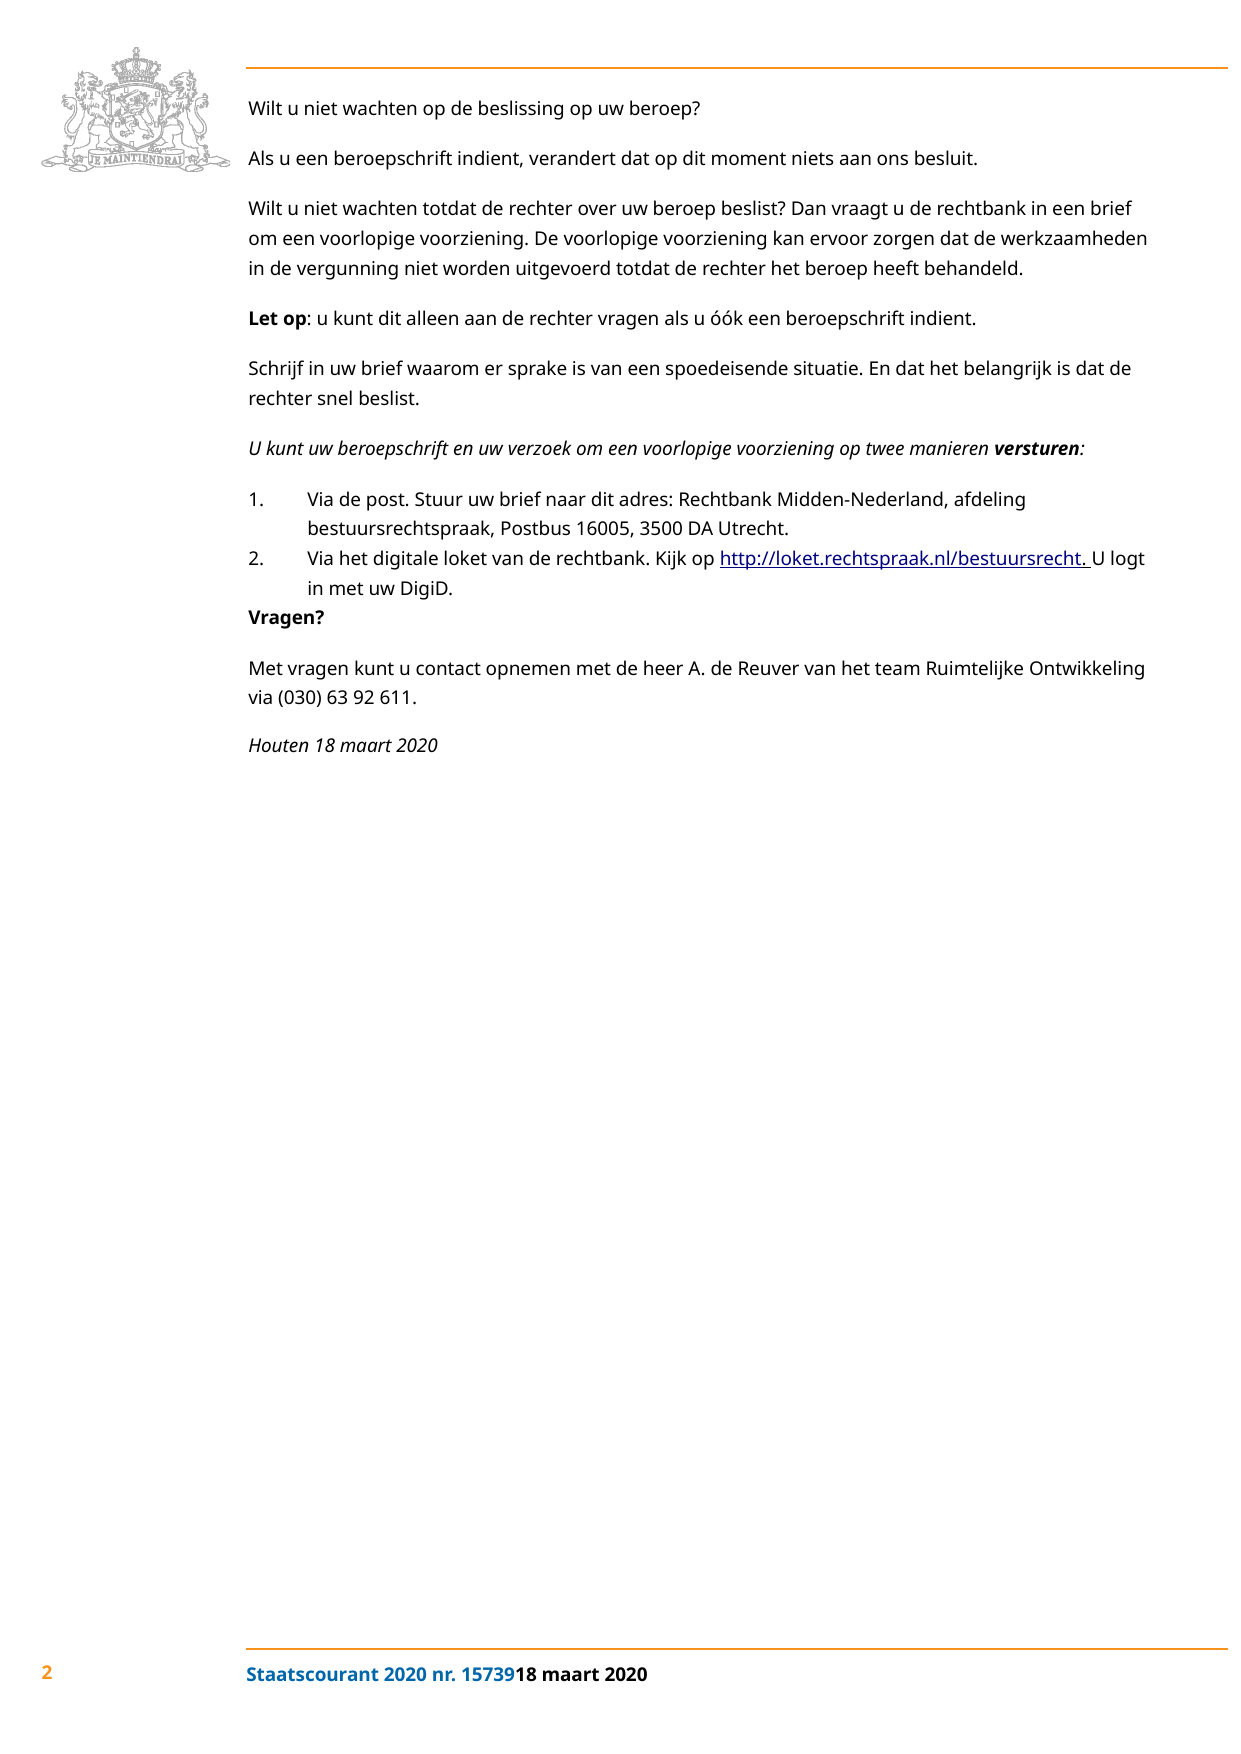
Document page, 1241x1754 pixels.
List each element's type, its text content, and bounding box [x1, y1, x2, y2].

text Wilt u niet wachten op de beslissing op uw beroep? [248, 95, 1152, 121]
list Via de post. Stuur uw brief naar dit adres: Rechtbank Midden-Nederland, afdeling bestuursrechtspraak, Postbus 16005, 3500 DA Utrecht. [248, 486, 1152, 541]
picture [41, 47, 231, 172]
text Houten 18 maart 2020 [248, 732, 1152, 758]
text Als u een beroepschrift indient, verandert dat op dit moment niets aan ons besluit. [248, 145, 1152, 171]
list Via het digitale loket van de rechtbank. Kijk op http://loket.rechtspraak.nl/bestuursrecht. U logt in met uw DigiD. [248, 545, 1152, 601]
text Met vragen kunt u contact opnemen met de heer A. de Reuver van het team Ruimtelijke Ontwikkeling via (030) 63 92 611. [248, 655, 1152, 710]
text Let op: u kunt dit alleen aan de rechter vragen als u óók een beroepschrift indient. [248, 305, 1152, 331]
text U kunt uw beroepschrift en uw verzoek om een voorlopige voorziening op twee manieren versturen: [248, 436, 1152, 461]
text Wilt u niet wachten totdat de rechter over uw beroep beslist? Dan vraagt u de rechtbank in een brief om een voorlopige voorziening. De voorlopige voorziening kan ervoor zorgen dat de werkzaamheden in de vergunning niet worden uitgevoerd totdat de rechter het beroep heeft behandeld. [248, 196, 1152, 281]
text Schrijf in uw brief waarom er sprake is van een spoedeisende situatie. En dat het belangrijk is dat de rechter snel beslist. [248, 356, 1152, 411]
text Vragen? [248, 604, 1152, 630]
